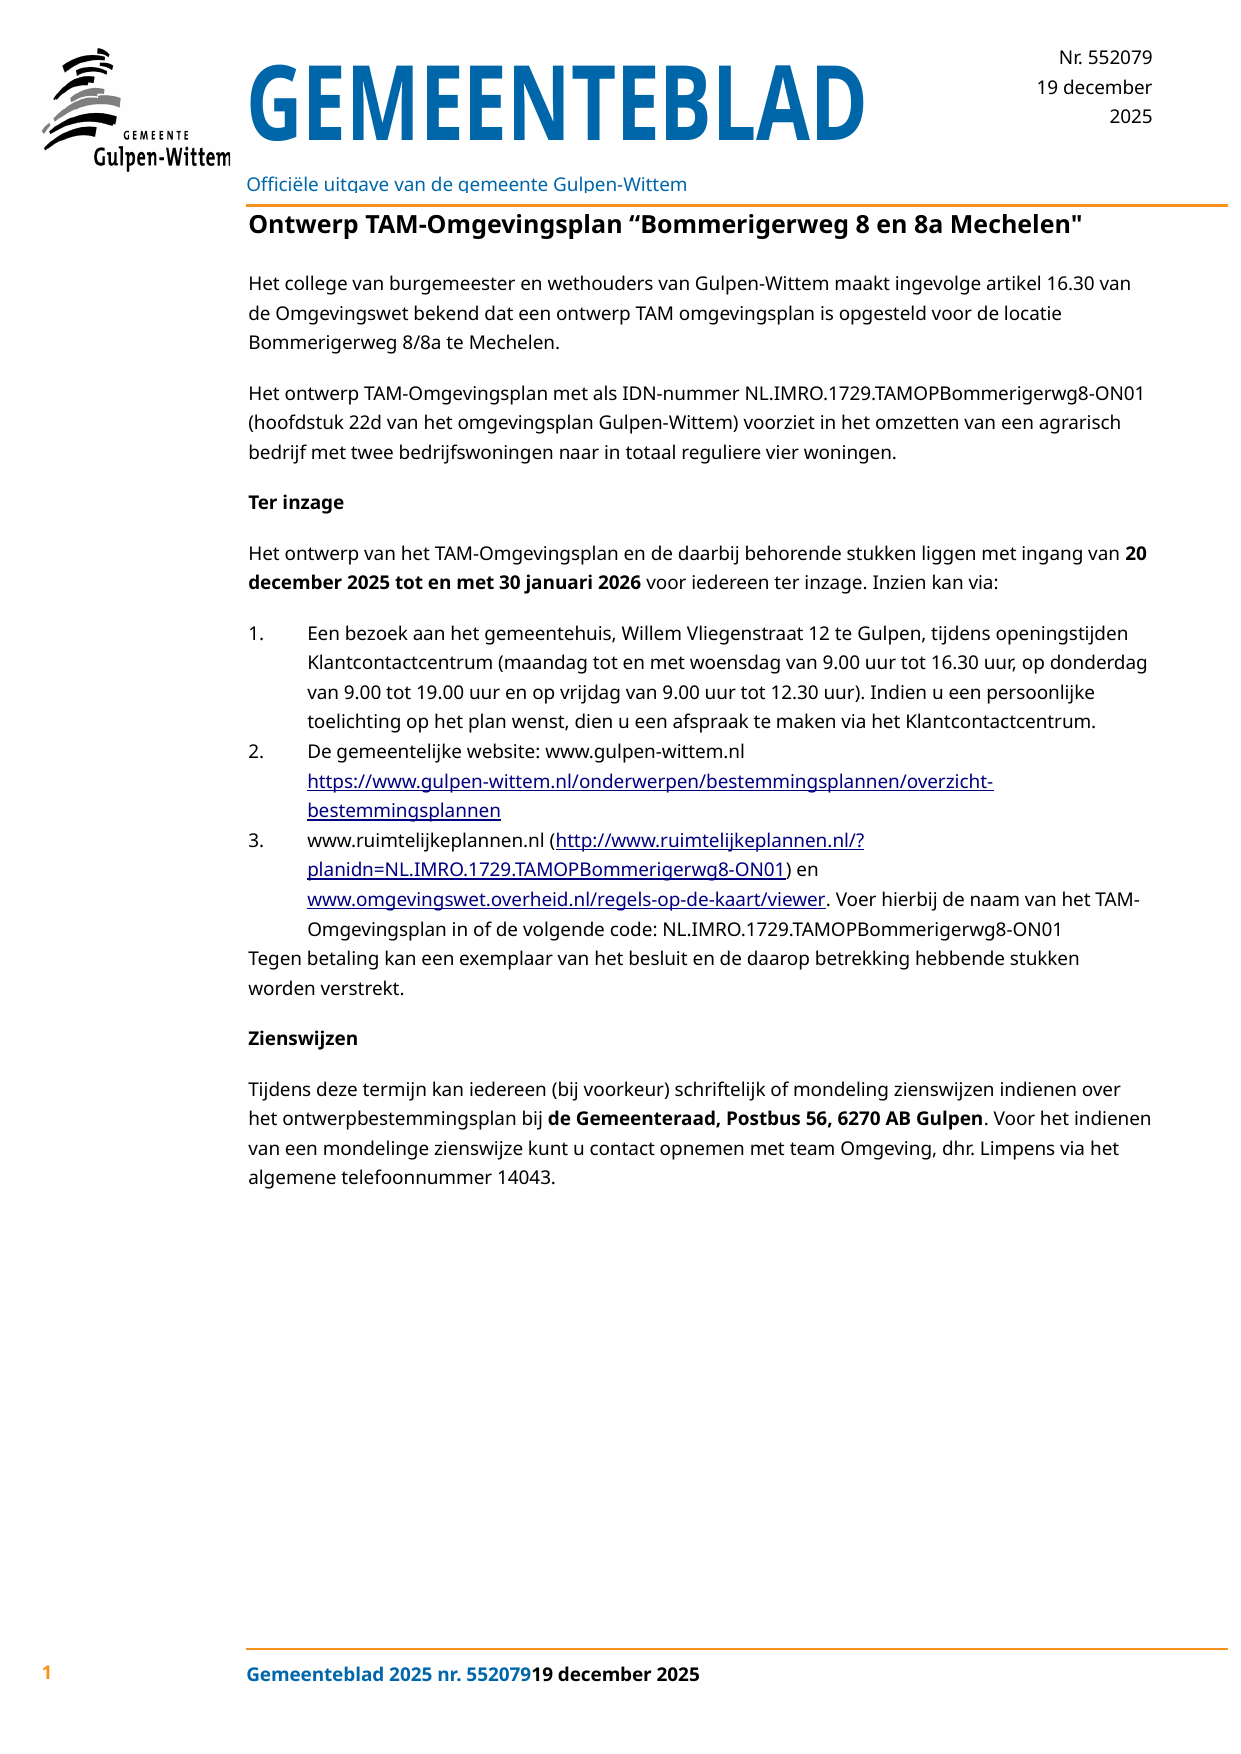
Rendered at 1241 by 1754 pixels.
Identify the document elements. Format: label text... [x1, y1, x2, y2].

text Ontwerp TAM-Omgevingsplan “Bommerigerweg 8 en 8a Mechelen" [248, 207, 1152, 241]
text Het ontwerp TAM-Omgevingsplan met als IDN-nummer NL.IMRO.1729.TAMOPBommerigerwg8-ON01 (hoofdstuk 22d van het omgevingsplan Gulpen-Wittem) voorziet in het omzetten van een agrarisch bedrijf met twee bedrijfswoningen naar in totaal reguliere vier woningen. [248, 380, 1152, 465]
text Zienswijzen [248, 1025, 1152, 1051]
text Het college van burgemeester en wethouders van Gulpen-Wittem maakt ingevolge artikel 16.30 van de Omgevingswet bekend dat een ontwerp TAM omgevingsplan is opgesteld voor de locatie Bommerigerweg 8/8a te Mechelen. [248, 270, 1152, 355]
text Tijdens deze termijn kan iedereen (bij voorkeur) schriftelijk of mondeling zienswijzen indienen over het ontwerpbestemmingsplan bij de Gemeenteraad, Postbus 56, 6270 AB Gulpen. Voor het indienen van een mondelinge zienswijze kunt u contact opnemen met team Omgeving, dhr. Limpens via het algemene telefoonnummer 14043. [248, 1076, 1152, 1190]
list www.ruimtelijkeplannen.nl (http://www.ruimtelijkeplannen.nl/?planidn=NL.IMRO.1729.TAMOPBommerigerwg8-ON01) en www.omgevingswet.overheid.nl/regels-op-de-kaart/viewer. Voer hierbij de naam van het TAM-Omgevingsplan in of de volgende code: NL.IMRO.1729.TAMOPBommerigerwg8-ON01 [248, 827, 1152, 941]
picture [41, 47, 231, 172]
text Het ontwerp van het TAM-Omgevingsplan en de daarbij behorende stukken liggen met ingang van 20 december 2025 tot en met 30 januari 2026 voor iedereen ter inzage. Inzien kan via: [248, 540, 1152, 595]
list Een bezoek aan het gemeentehuis, Willem Vliegenstraat 12 te Gulpen, tijdens openingstijden Klantcontactcentrum (maandag tot en met woensdag van 9.00 uur tot 16.30 uur, op donderdag van 9.00 tot 19.00 uur en op vrijdag van 9.00 uur tot 12.30 uur). Indien u een persoonlijke toelichting op het plan wenst, dien u een afspraak te maken via het Klantcontactcentrum. [248, 620, 1152, 734]
text Ter inzage [248, 489, 1152, 515]
list De gemeentelijke website: www.gulpen-wittem.nl https://www.gulpen-wittem.nl/onderwerpen/bestemmingsplannen/overzicht-bestemmingsplannen [248, 738, 1152, 823]
text Tegen betaling kan een exemplaar van het besluit en de daarop betrekking hebbende stukken worden verstrekt. [248, 945, 1152, 1001]
